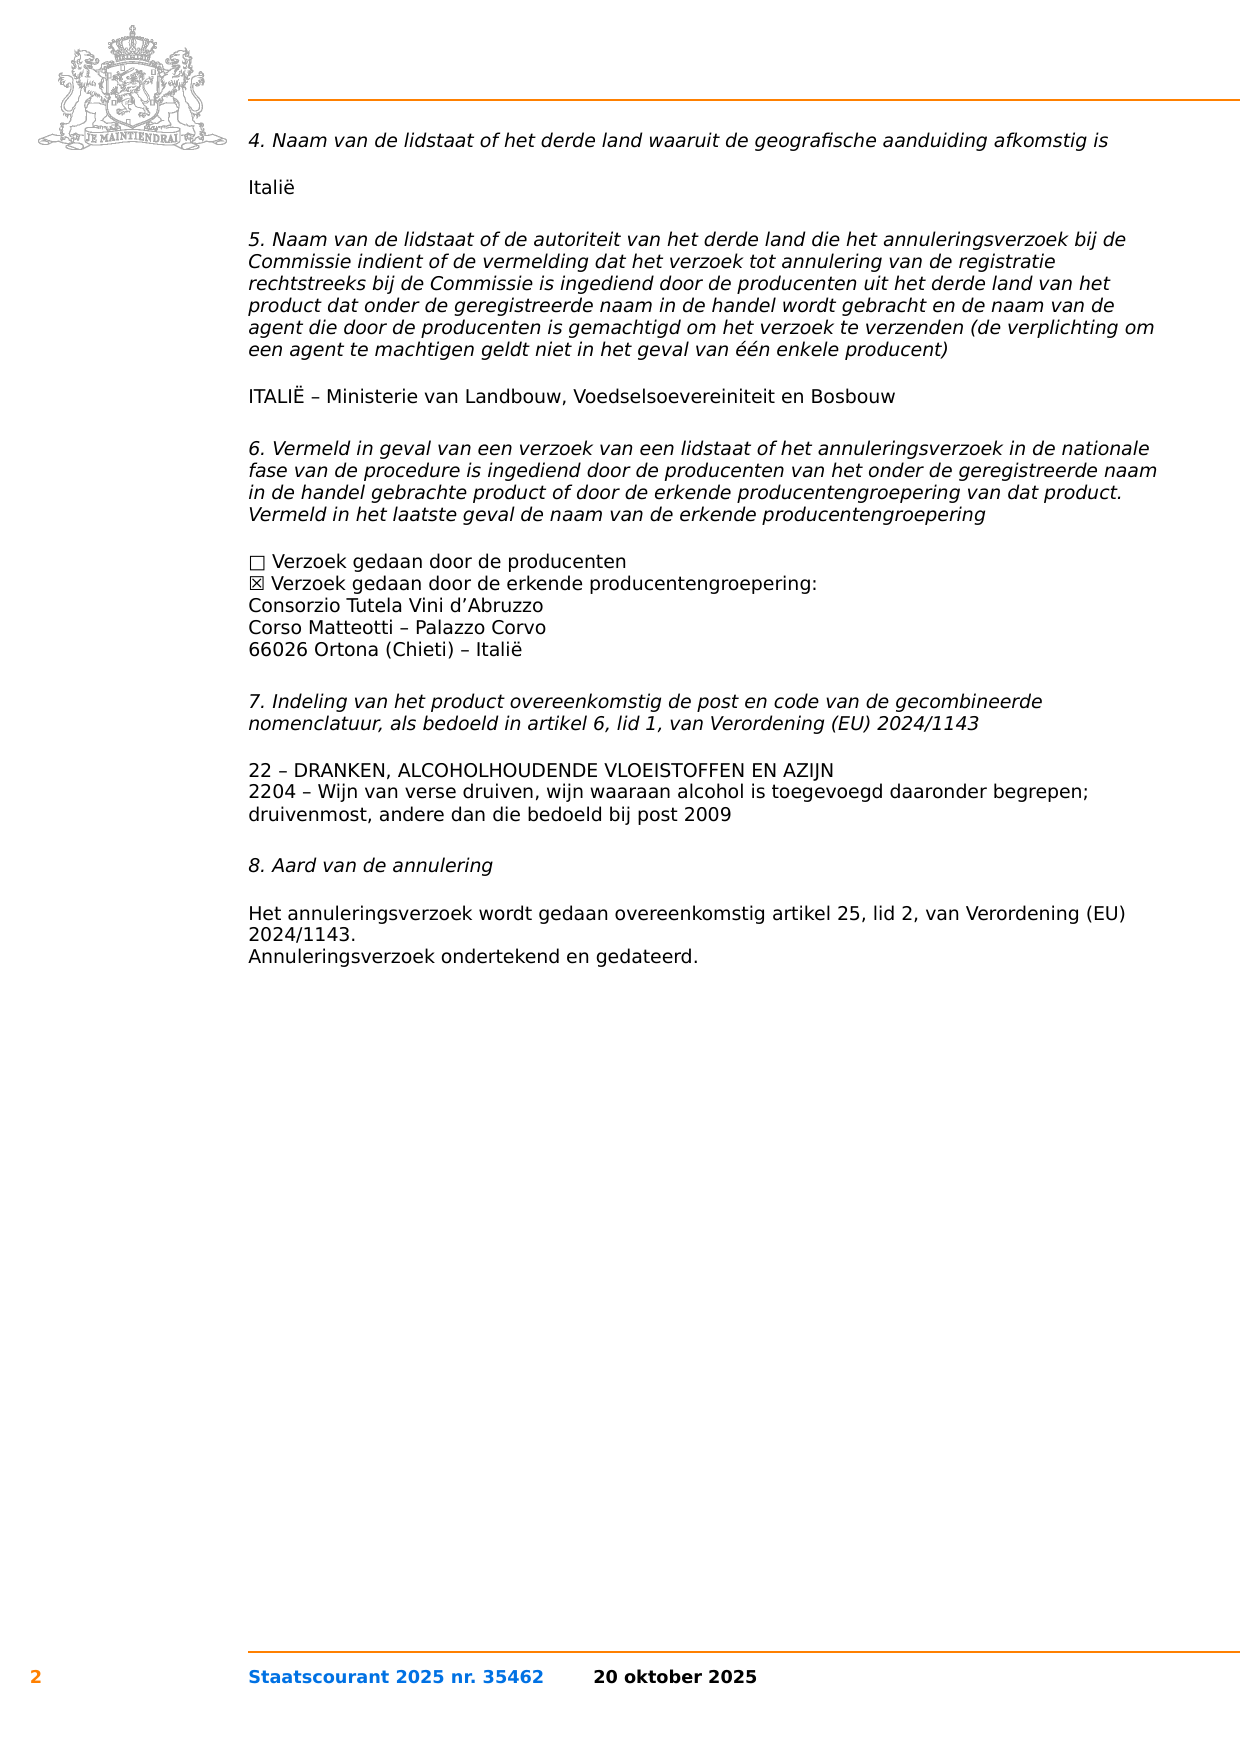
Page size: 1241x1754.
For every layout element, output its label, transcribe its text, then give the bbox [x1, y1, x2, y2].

text Het annuleringsverzoek wordt gedaan overeenkomstig artikel 25, lid 2, van Verordening (EU) 2024/1143. [248, 902, 1163, 946]
text Italië [248, 177, 1163, 199]
text 66026 Ortona (Chieti) – Italië [248, 638, 1163, 661]
subtitle 8. Aard van de annulering [248, 855, 1163, 877]
text ITALIË – Ministerie van Landbouw, Voedselsoevereiniteit en Bosbouw [248, 386, 1163, 408]
picture [38, 25, 227, 150]
text □ Verzoek gedaan door de producenten [248, 551, 1163, 573]
text ☒ Verzoek gedaan door de erkende producentengroepering: [248, 573, 1163, 594]
subtitle 4. Naam van de lidstaat of het derde land waaruit de geografische aanduiding afkomstig is [248, 130, 1163, 152]
subtitle 6. Vermeld in geval van een verzoek van een lidstaat of het annuleringsverzoek in de nationale fase van de procedure is ingediend door de producenten van het onder de geregistreerde naam in de handel gebrachte product of door de erkende producentengroepering van dat product. Vermeld in het laatste geval de naam van de erkende producentengroepering [248, 438, 1163, 526]
text Corso Matteotti – Palazzo Corvo [248, 617, 1163, 638]
text Annuleringsverzoek ondertekend en gedateerd. [248, 946, 1163, 968]
subtitle 5. Naam van de lidstaat of de autoriteit van het derde land die het annuleringsverzoek bij de Commissie indient of de vermelding dat het verzoek tot annulering van de registratie rechtstreeks bij de Commissie is ingediend door de producenten uit het derde land van het product dat onder de geregistreerde naam in de handel wordt gebracht en de naam van de agent die door de producenten is gemachtigd om het verzoek te verzenden (de verplichting om een agent te machtigen geldt niet in het geval van één enkele producent) [248, 229, 1163, 361]
text 2204 – Wijn van verse druiven, wijn waaraan alcohol is toegevoegd daaronder begrepen; druivenmost, andere dan die bedoeld bij post 2009 [248, 781, 1163, 825]
subtitle 7. Indeling van het product overeenkomstig de post en code van de gecombineerde nomenclatuur, als bedoeld in artikel 6, lid 1, van Verordening (EU) 2024/1143 [248, 691, 1163, 734]
text Consorzio Tutela Vini d’Abruzzo [248, 594, 1163, 617]
text 22 – DRANKEN, ALCOHOLHOUDENDE VLOEISTOFFEN EN AZIJN [248, 759, 1163, 781]
